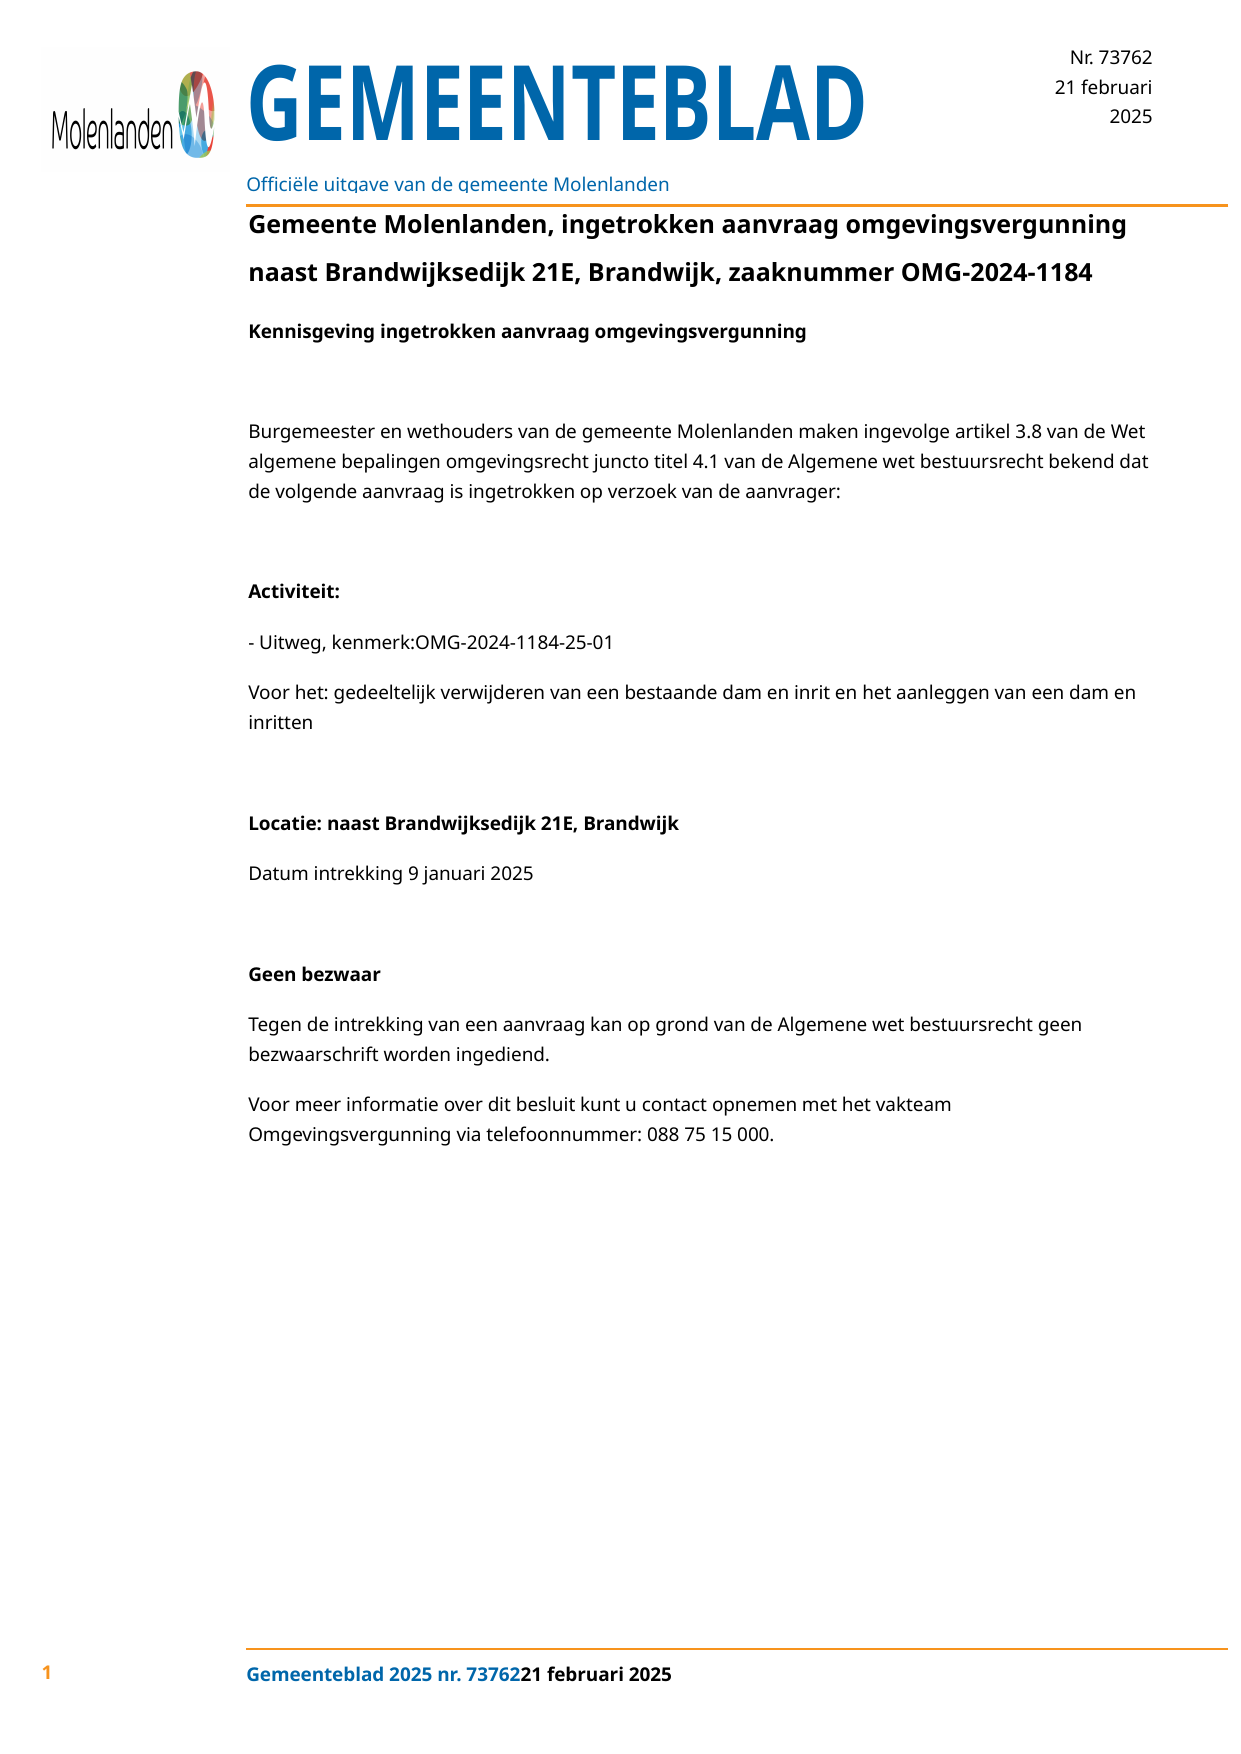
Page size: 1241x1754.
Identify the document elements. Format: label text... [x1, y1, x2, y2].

text Geen bezwaar [248, 961, 1152, 987]
text - Uitweg, kenmerk:OMG-2024-1184-25-01 [248, 629, 1152, 655]
text Tegen de intrekking van een aanvraag kan op grond van de Algemene wet bestuursrecht geen bezwaarschrift worden ingediend. [248, 1012, 1152, 1067]
text Activiteit: [248, 579, 1152, 604]
text Voor meer informatie over dit besluit kunt u contact opnemen met het vakteam Omgevingsvergunning via telefoonnummer: 088 75 15 000. [248, 1092, 1152, 1147]
text Gemeente Molenlanden, ingetrokken aanvraag omgevingsvergunning naast Brandwijksedijk 21E, Brandwijk, zaaknummer OMG-2024-1184 [248, 207, 1152, 288]
text Burgemeester en wethouders van de gemeente Molenlanden maken ingevolge artikel 3.8 van de Wet algemene bepalingen omgevingsrecht juncto titel 4.1 van de Algemene wet bestuursrecht bekend dat de volgende aanvraag is ingetrokken op verzoek van de aanvrager: [248, 419, 1152, 504]
text Datum intrekking 9 januari 2025 [248, 860, 1152, 886]
text Locatie: naast Brandwijksedijk 21E, Brandwijk [248, 810, 1152, 836]
text Voor het: gedeeltelijk verwijderen van een bestaande dam en inrit en het aanleggen van een dam en inritten [248, 679, 1152, 735]
picture [41, 47, 231, 172]
text Kennisgeving ingetrokken aanvraag omgevingsvergunning [248, 318, 1152, 344]
